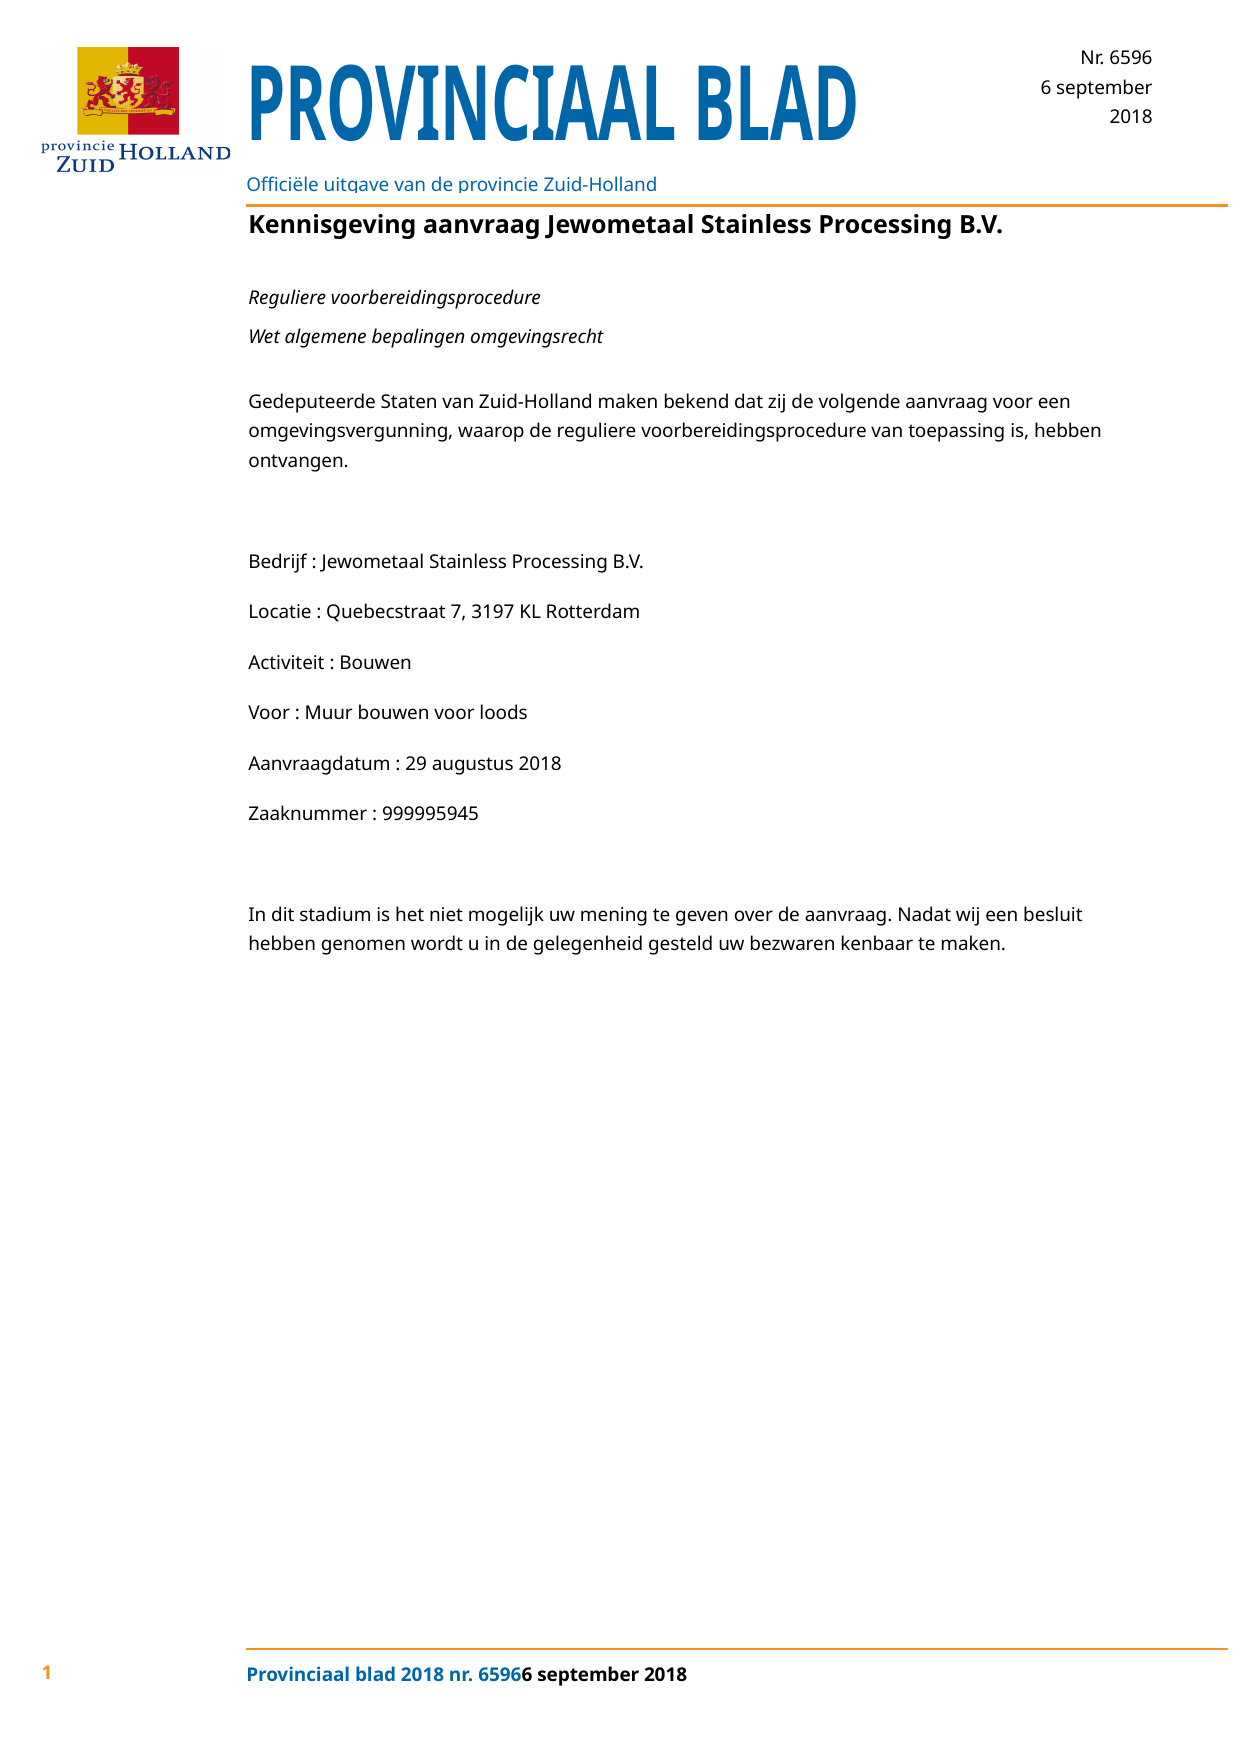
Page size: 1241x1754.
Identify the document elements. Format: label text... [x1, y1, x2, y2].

text Locatie : Quebecstraat 7, 3197 KL Rotterdam [248, 598, 1152, 624]
text Zaaknummer : 999995945 [248, 800, 1152, 826]
text Gedeputeerde Staten van Zuid-Holland maken bekend dat zij de volgende aanvraag voor een omgevingsvergunning, waarop de reguliere voorbereidingsprocedure van toepassing is, hebben ontvangen. [248, 388, 1152, 473]
text Wet algemene bepalingen omgevingsrecht [248, 323, 1152, 349]
text Aanvraagdatum : 29 augustus 2018 [248, 750, 1152, 776]
text Kennisgeving aanvraag Jewometaal Stainless Processing B.V. [248, 207, 1152, 241]
text Activiteit : Bouwen [248, 649, 1152, 675]
text In dit stadium is het niet mogelijk uw mening te geven over de aanvraag. Nadat wij een besluit hebben genomen wordt u in de gelegenheid gesteld uw bezwaren kenbaar te maken. [248, 901, 1152, 956]
text Voor : Muur bouwen voor loods [248, 699, 1152, 725]
text Bedrijf : Jewometaal Stainless Processing B.V. [248, 548, 1152, 574]
picture [41, 47, 231, 172]
text Reguliere voorbereidingsprocedure [248, 284, 1152, 309]
